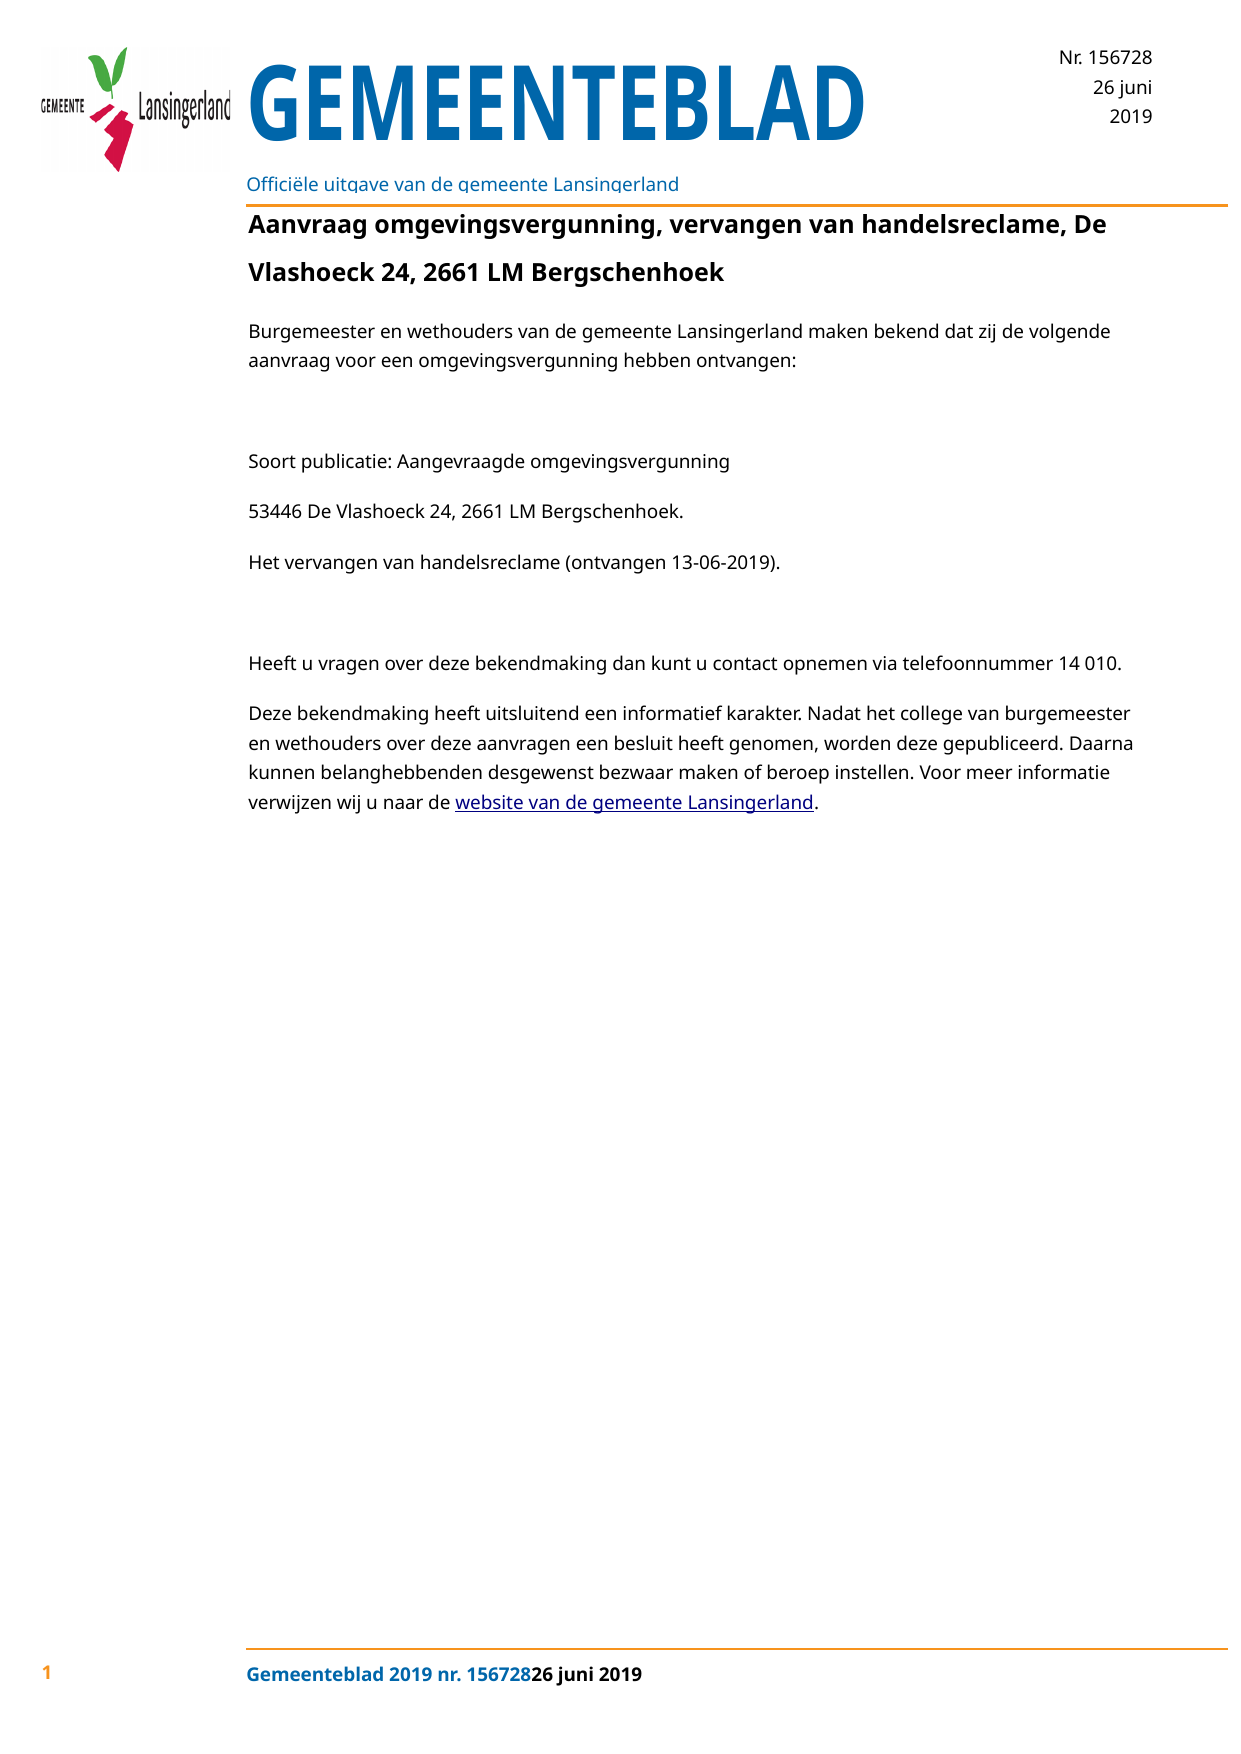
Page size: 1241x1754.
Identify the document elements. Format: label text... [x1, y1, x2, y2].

text Burgemeester en wethouders van de gemeente Lansingerland maken bekend dat zij de volgende aanvraag voor een omgevingsvergunning hebben ontvangen: [248, 318, 1152, 373]
text Het vervangen van handelsreclame (ontvangen 13-06-2019). [248, 549, 1152, 575]
text Aanvraag omgevingsvergunning, vervangen van handelsreclame, De Vlashoeck 24, 2661 LM Bergschenhoek [248, 207, 1152, 288]
text Soort publicatie: Aangevraagde omgevingsvergunning [248, 448, 1152, 474]
text Deze bekendmaking heeft uitsluitend een informatief karakter. Nadat het college van burgemeester en wethouders over deze aanvragen een besluit heeft genomen, worden deze gepubliceerd. Daarna kunnen belanghebbenden desgewenst bezwaar maken of beroep instellen. Voor meer informatie verwijzen wij u naar de website van de gemeente Lansingerland. [248, 700, 1152, 815]
text Heeft u vragen over deze bekendmaking dan kunt u contact opnemen via telefoonnummer 14 010. [248, 650, 1152, 676]
picture [41, 47, 231, 172]
text 53446 De Vlashoeck 24, 2661 LM Bergschenhoek. [248, 499, 1152, 524]
